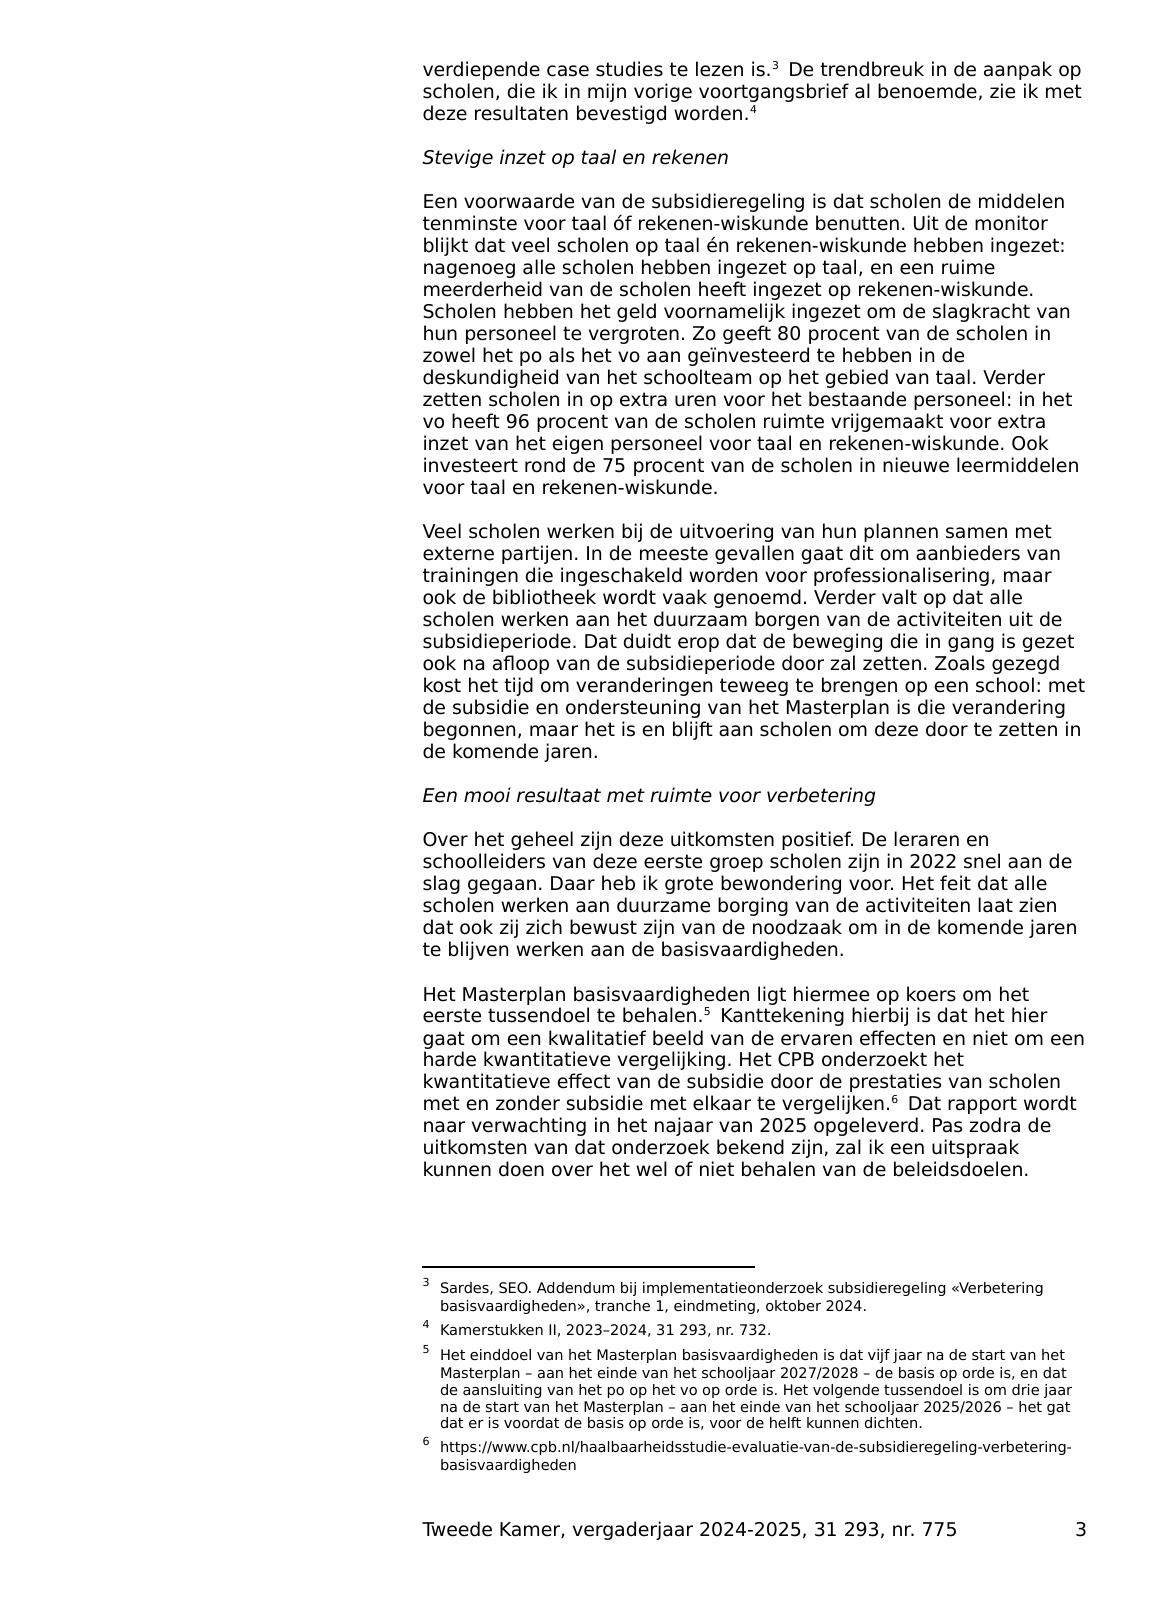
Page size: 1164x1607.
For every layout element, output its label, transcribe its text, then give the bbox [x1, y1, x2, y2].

text Sardes, SEO. Addendum bij implementatieonderzoek subsidieregeling «Verbetering basisvaardigheden», tranche 1, eindmeting, oktober 2024. [422, 1276, 1087, 1315]
text https://www.cpb.nl/haalbaarheidsstudie-evaluatie-van-de-subsidieregeling-verbetering-basisvaardigheden [422, 1435, 1087, 1474]
subtitle Een mooi resultaat met ruimte voor verbetering [422, 785, 1087, 807]
text verdiepende case studies te lezen is. De trendbreuk in de aanpak op scholen, die ik in mijn vorige voortgangsbrief al benoemde, zie ik met deze resultaten bevestigd worden. [422, 59, 1087, 125]
text Veel scholen werken bij de uitvoering van hun plannen samen met externe partijen. In de meeste gevallen gaat dit om aanbieders van trainingen die ingeschakeld worden voor professionalisering, maar ook de bibliotheek wordt vaak genoemd. Verder valt op dat alle scholen werken aan het duurzaam borgen van de activiteiten uit de subsidieperiode. Dat duidt erop dat de beweging die in gang is gezet ook na afloop van de subsidieperiode door zal zetten. Zoals gezegd kost het tijd om veranderingen teweeg te brengen op een school: met de subsidie en ondersteuning van het Masterplan is die verandering begonnen, maar het is en blijft aan scholen om deze door te zetten in de komende jaren. [422, 521, 1087, 763]
text Het Masterplan basisvaardigheden ligt hiermee op koers om het eerste tussendoel te behalen. Kanttekening hierbij is dat het hier gaat om een kwalitatief beeld van de ervaren effecten en niet om een harde kwantitatieve vergelijking. Het CPB onderzoekt het kwantitatieve effect van de subsidie door de prestaties van scholen met en zonder subsidie met elkaar te vergelijken. Dat rapport wordt naar verwachting in het najaar van 2025 opgeleverd. Pas zodra de uitkomsten van dat onderzoek bekend zijn, zal ik een uitspraak kunnen doen over het wel of niet behalen van de beleidsdoelen. [422, 983, 1087, 1181]
text Het einddoel van het Masterplan basisvaardigheden is dat vijf jaar na de start van het Masterplan – aan het einde van het schooljaar 2027/2028 – de basis op orde is, en dat de aansluiting van het po op het vo op orde is. Het volgende tussendoel is om drie jaar na de start van het Masterplan – aan het einde van het schooljaar 2025/2026 – het gat dat er is voordat de basis op orde is, voor de helft kunnen dichten. [422, 1343, 1087, 1432]
text Over het geheel zijn deze uitkomsten positief. De leraren en schoolleiders van deze eerste groep scholen zijn in 2022 snel aan de slag gegaan. Daar heb ik grote bewondering voor. Het feit dat alle scholen werken aan duurzame borging van de activiteiten laat zien dat ook zij zich bewust zijn van de noodzaak om in de komende jaren te blijven werken aan de basisvaardigheden. [422, 829, 1087, 961]
text Kamerstukken II, 2023–2024, 31 293, nr. 732. [422, 1318, 1087, 1340]
text Een voorwaarde van de subsidieregeling is dat scholen de middelen tenminste voor taal óf rekenen-wiskunde benutten. Uit de monitor blijkt dat veel scholen op taal én rekenen-wiskunde hebben ingezet: nagenoeg alle scholen hebben ingezet op taal, en een ruime meerderheid van de scholen heeft ingezet op rekenen-wiskunde. Scholen hebben het geld voornamelijk ingezet om de slagkracht van hun personeel te vergroten. Zo geeft 80 procent van de scholen in zowel het po als het vo aan geïnvesteerd te hebben in de deskundigheid van het schoolteam op het gebied van taal. Verder zetten scholen in op extra uren voor het bestaande personeel: in het vo heeft 96 procent van de scholen ruimte vrijgemaakt voor extra inzet van het eigen personeel voor taal en rekenen-wiskunde. Ook investeert rond de 75 procent van de scholen in nieuwe leermiddelen voor taal en rekenen-wiskunde. [422, 191, 1087, 499]
subtitle Stevige inzet op taal en rekenen [422, 147, 1087, 169]
